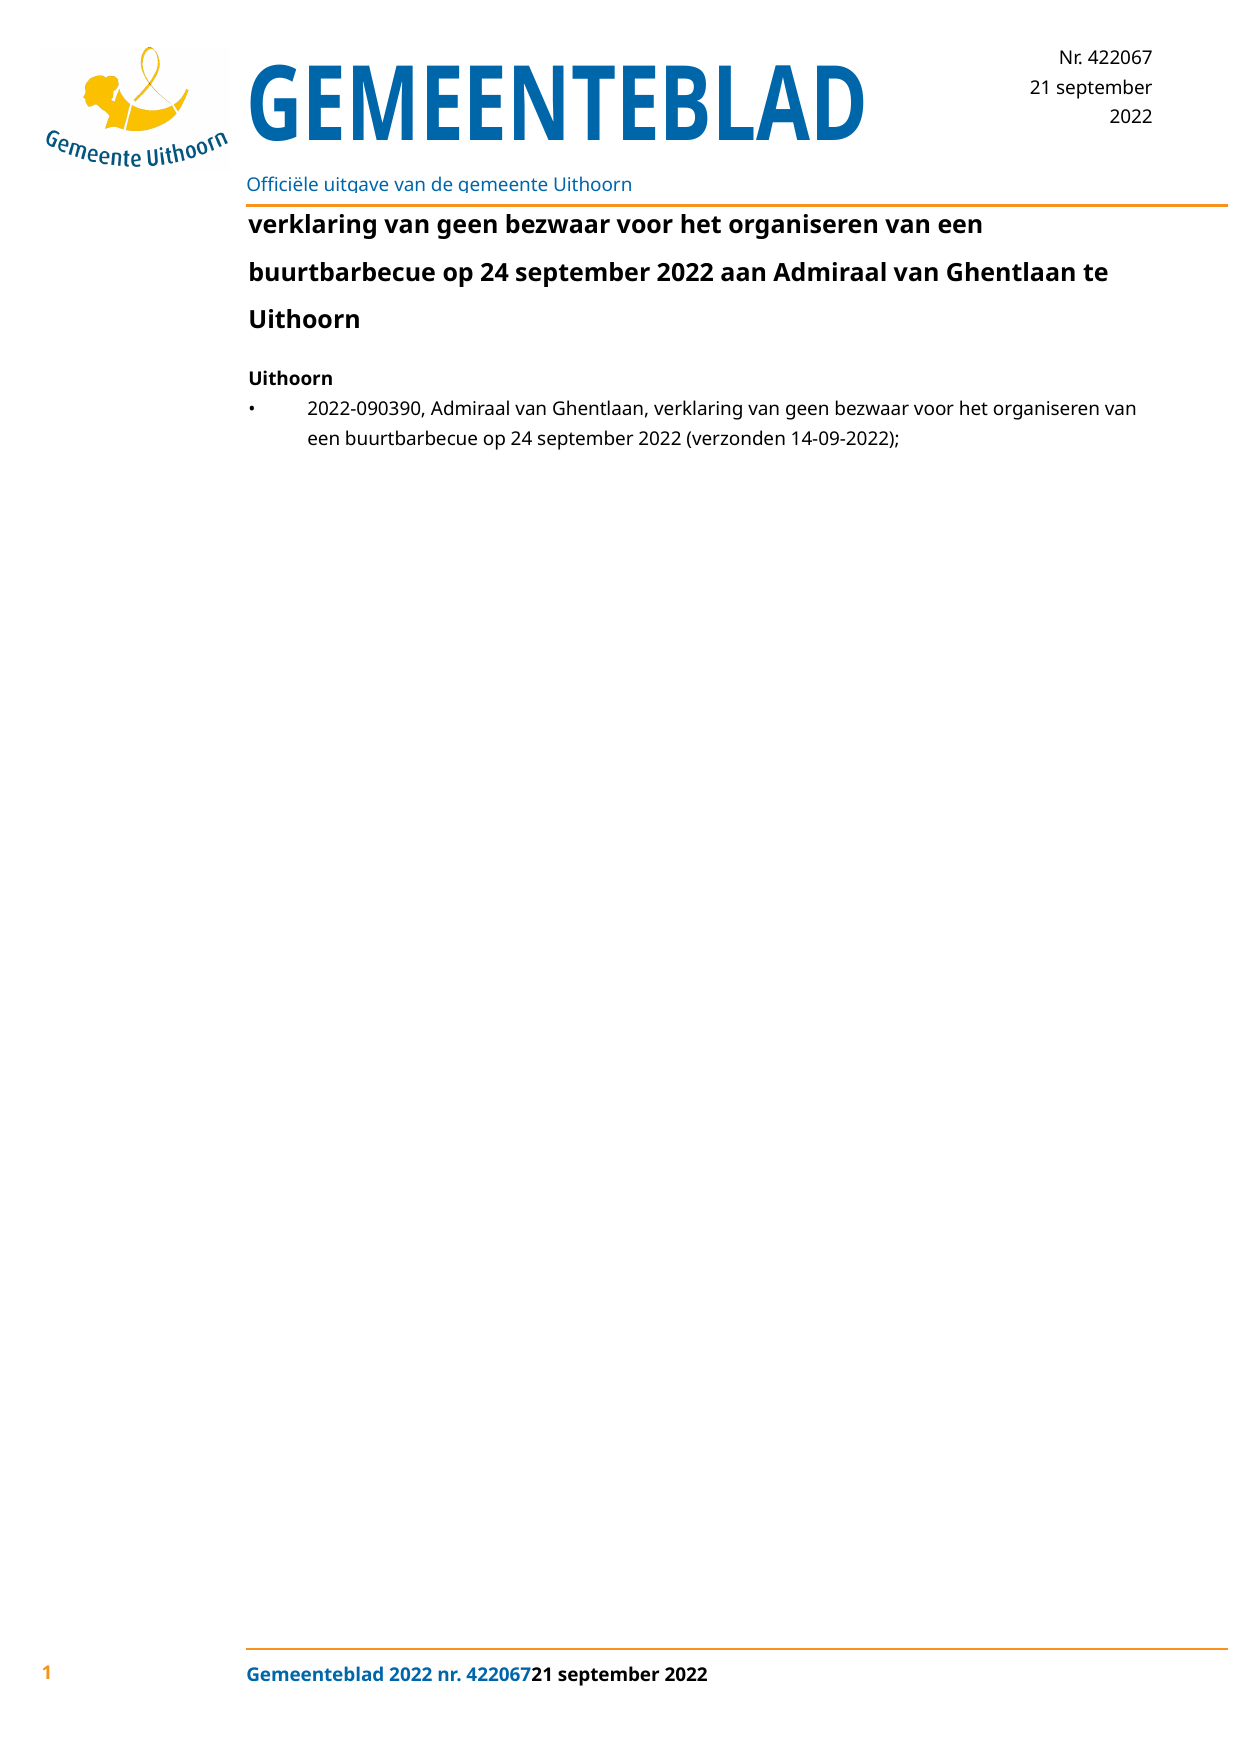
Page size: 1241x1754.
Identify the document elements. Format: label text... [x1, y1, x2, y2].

text Uithoorn [248, 366, 1152, 391]
text verklaring van geen bezwaar voor het organiseren van een buurtbarbecue op 24 september 2022 aan Admiraal van Ghentlaan te Uithoorn [248, 207, 1152, 336]
list 2022-090390, Admiraal van Ghentlaan, verklaring van geen bezwaar voor het organiseren van een buurtbarbecue op 24 september 2022 (verzonden 14-09-2022); [248, 395, 1152, 450]
picture [41, 47, 231, 172]
